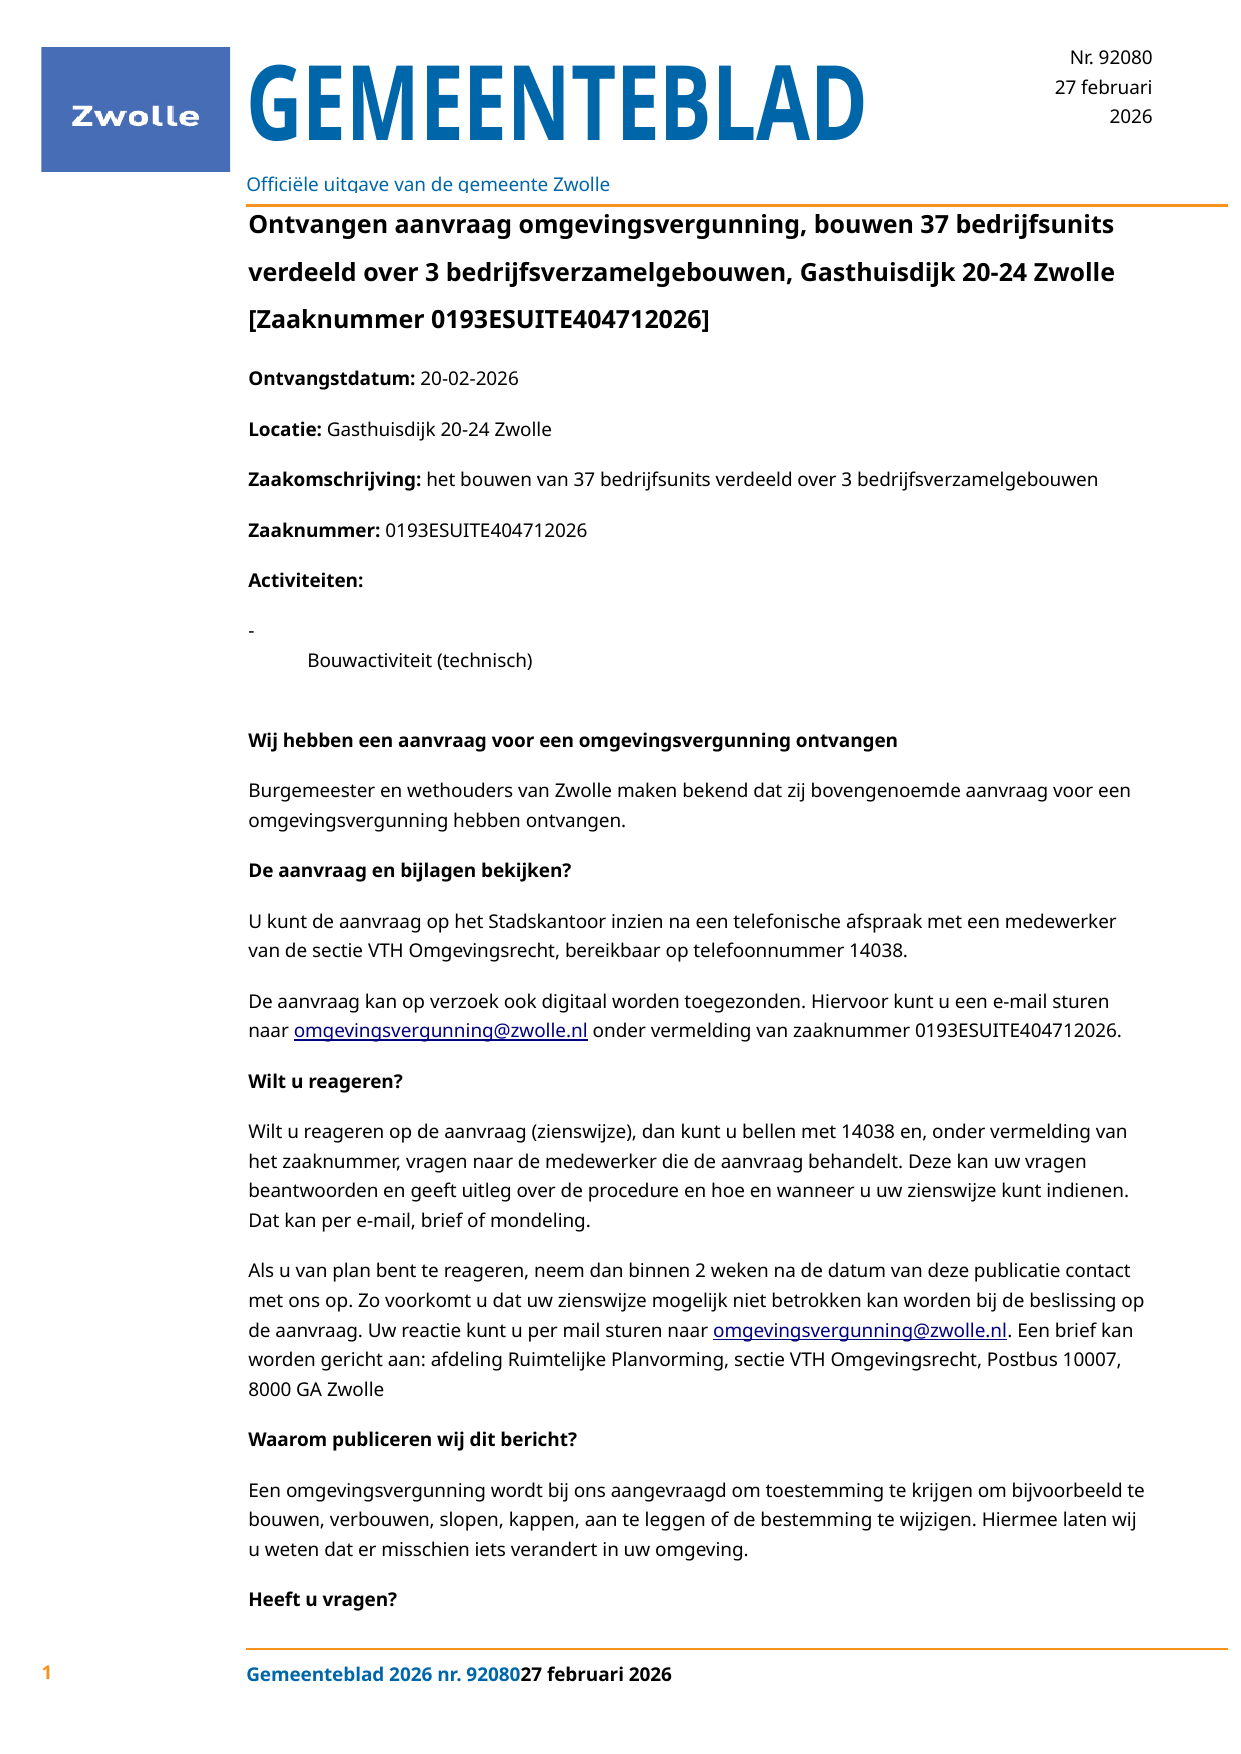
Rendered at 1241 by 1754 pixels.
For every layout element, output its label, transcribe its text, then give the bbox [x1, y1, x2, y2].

picture [41, 47, 231, 172]
text Activiteiten: [248, 567, 1152, 593]
text Ontvangen aanvraag omgevingsvergunning, bouwen 37 bedrijfsunits verdeeld over 3 bedrijfsverzamelgebouwen, Gasthuisdijk 20-24 Zwolle [Zaaknummer 0193ESUITE404712026] [248, 207, 1152, 336]
text Waarom publiceren wij dit bericht? [248, 1426, 1152, 1452]
text U kunt de aanvraag op het Stadskantoor inzien na een telefonische afspraak met een medewerker van de sectie VTH Omgevingsrecht, bereikbaar op telefoonnummer 14038. [248, 908, 1152, 963]
text Zaakomschrijving: het bouwen van 37 bedrijfsunits verdeeld over 3 bedrijfsverzamelgebouwen [248, 466, 1152, 492]
text Ontvangstdatum: 20-02-2026 [248, 366, 1152, 391]
text Wilt u reageren op de aanvraag (zienswijze), dan kunt u bellen met 14038 en, onder vermelding van het zaaknummer, vragen naar de medewerker die de aanvraag behandelt. Deze kan uw vragen beantwoorden en geeft uitleg over de procedure en hoe en wanneer u uw zienswijze kunt indienen. Dat kan per e-mail, brief of mondeling. [248, 1118, 1152, 1233]
text De aanvraag en bijlagen bekijken? [248, 858, 1152, 883]
text Wilt u reageren? [248, 1068, 1152, 1094]
text Wij hebben een aanvraag voor een omgevingsvergunning ontvangen [248, 727, 1152, 753]
text Burgemeester en wethouders van Zwolle maken bekend dat zij bovengenoemde aanvraag voor een omgevingsvergunning hebben ontvangen. [248, 778, 1152, 833]
text De aanvraag kan op verzoek ook digitaal worden toegezonden. Hiervoor kunt u een e-mail sturen naar omgevingsvergunning@zwolle.nl onder vermelding van zaaknummer 0193ESUITE404712026. [248, 988, 1152, 1043]
text Zaaknummer: 0193ESUITE404712026 [248, 517, 1152, 542]
text Heeft u vragen? [248, 1586, 1152, 1612]
list Bouwactiviteit (technisch) [248, 647, 1152, 673]
text Als u van plan bent te reageren, neem dan binnen 2 weken na de datum van deze publicatie contact met ons op. Zo voorkomt u dat uw zienswijze mogelijk niet betrokken kan worden bij de beslissing op de aanvraag. Uw reactie kunt u per mail sturen naar omgevingsvergunning@zwolle.nl. Een brief kan worden gericht aan: afdeling Ruimtelijke Planvorming, sectie VTH Omgevingsrecht, Postbus 10007, 8000 GA Zwolle [248, 1258, 1152, 1402]
text Een omgevingsvergunning wordt bij ons aangevraagd om toestemming te krijgen om bijvoorbeeld te bouwen, verbouwen, slopen, kappen, aan te leggen of de bestemming te wijzigen. Hiermee laten wij u weten dat er misschien iets verandert in uw omgeving. [248, 1477, 1152, 1562]
text Locatie: Gasthuisdijk 20-24 Zwolle [248, 416, 1152, 442]
